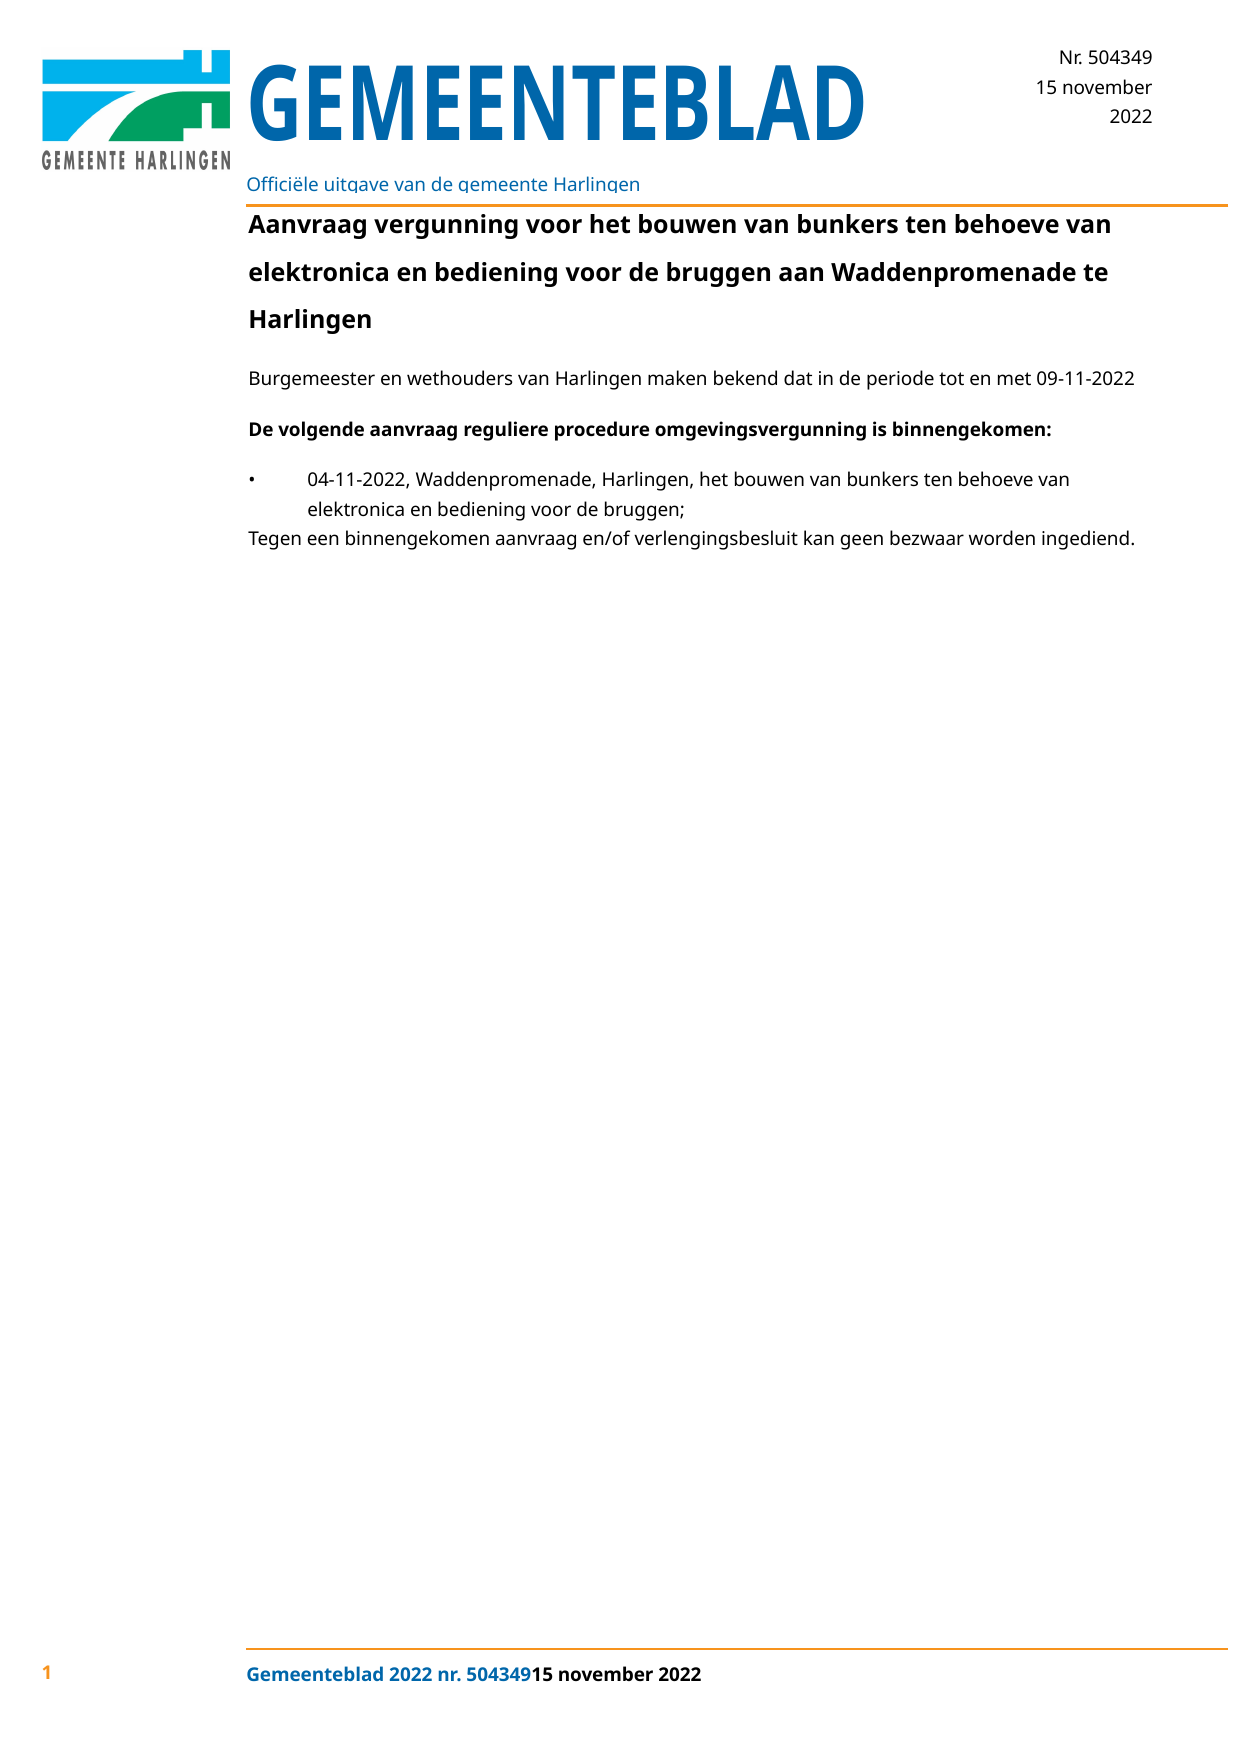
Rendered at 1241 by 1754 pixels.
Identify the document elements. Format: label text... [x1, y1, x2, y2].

text Tegen een binnengekomen aanvraag en/of verlengingsbesluit kan geen bezwaar worden ingediend. [248, 526, 1152, 551]
text De volgende aanvraag reguliere procedure omgevingsvergunning is binnengekomen: [248, 416, 1152, 442]
picture [41, 47, 231, 172]
list 04-11-2022, Waddenpromenade, Harlingen, het bouwen van bunkers ten behoeve van elektronica en bediening voor de bruggen; [248, 466, 1152, 522]
text Aanvraag vergunning voor het bouwen van bunkers ten behoeve van elektronica en bediening voor de bruggen aan Waddenpromenade te Harlingen [248, 207, 1152, 336]
text Burgemeester en wethouders van Harlingen maken bekend dat in de periode tot en met 09-11-2022 [248, 366, 1152, 391]
